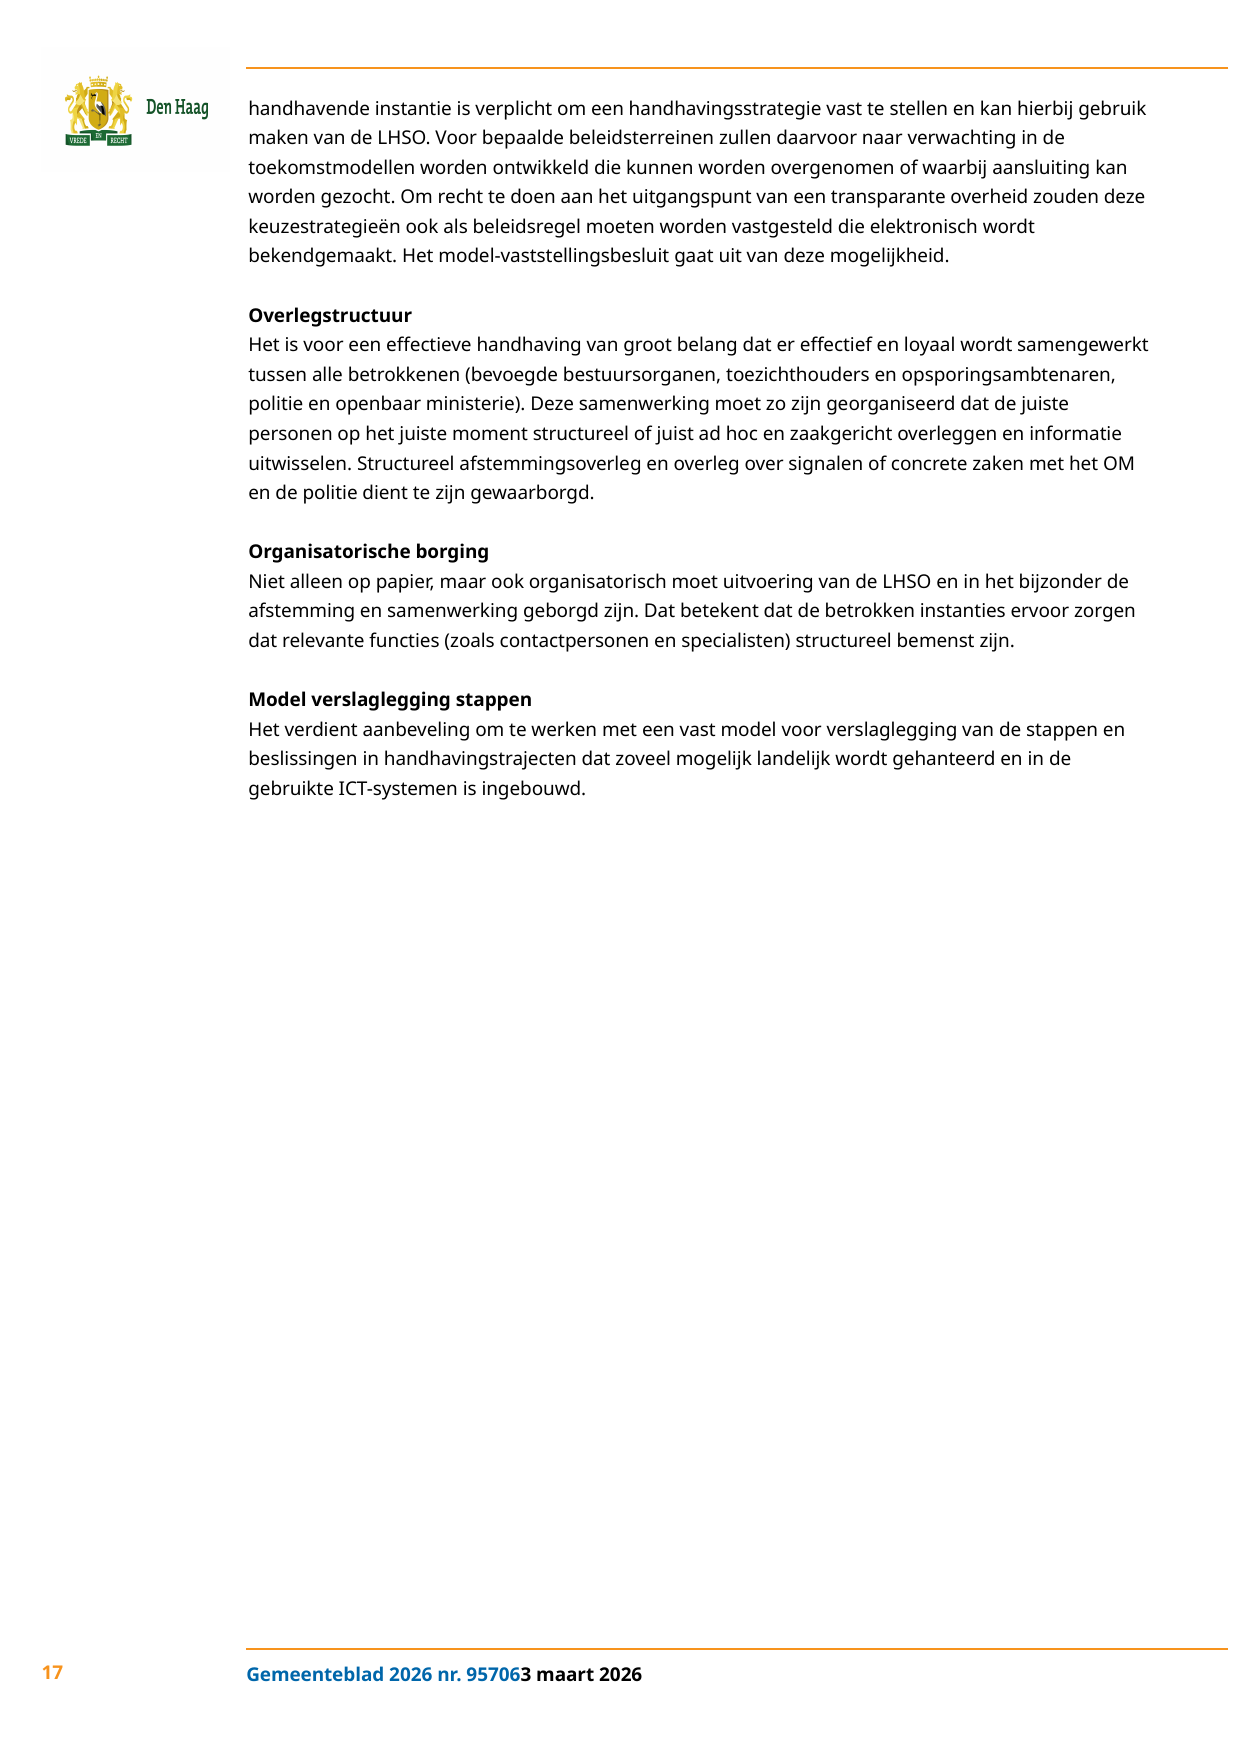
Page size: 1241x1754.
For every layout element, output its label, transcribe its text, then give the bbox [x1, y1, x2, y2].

picture [41, 47, 231, 172]
text Overlegstructuur [248, 302, 1152, 328]
text Niet alleen op papier, maar ook organisatorisch moet uitvoering van de LHSO en in het bijzonder de afstemming en samenwerking geborgd zijn. Dat betekent dat de betrokken instanties ervoor zorgen dat relevante functies (zoals contactpersonen en specialisten) structureel bemenst zijn. [248, 568, 1152, 653]
text Model verslaglegging stappen [248, 686, 1152, 712]
text Organisatorische borging [248, 538, 1152, 564]
text Het is voor een effectieve handhaving van groot belang dat er effectief en loyaal wordt samengewerkt tussen alle betrokkenen (bevoegde bestuursorganen, toezichthouders en opsporingsambtenaren, politie en openbaar ministerie). Deze samenwerking moet zo zijn georganiseerd dat de juiste personen op het juiste moment structureel of juist ad hoc en zaakgericht overleggen en informatie uitwisselen. Structureel afstemmingsoverleg en overleg over signalen of concrete zaken met het OM en de politie dient te zijn gewaarborgd. [248, 331, 1152, 505]
text handhavende instantie is verplicht om een handhavingsstrategie vast te stellen en kan hierbij gebruik maken van de LHSO. Voor bepaalde beleidsterreinen zullen daarvoor naar verwachting in de toekomstmodellen worden ontwikkeld die kunnen worden overgenomen of waarbij aansluiting kan worden gezocht. Om recht te doen aan het uitgangspunt van een transparante overheid zouden deze keuzestrategieën ook als beleidsregel moeten worden vastgesteld die elektronisch wordt bekendgemaakt. Het model-vaststellingsbesluit gaat uit van deze mogelijkheid. [248, 95, 1152, 268]
text Het verdient aanbeveling om te werken met een vast model voor verslaglegging van de stappen en beslissingen in handhavingstrajecten dat zoveel mogelijk landelijk wordt gehanteerd en in de gebruikte ICT-systemen is ingebouwd. [248, 716, 1152, 801]
